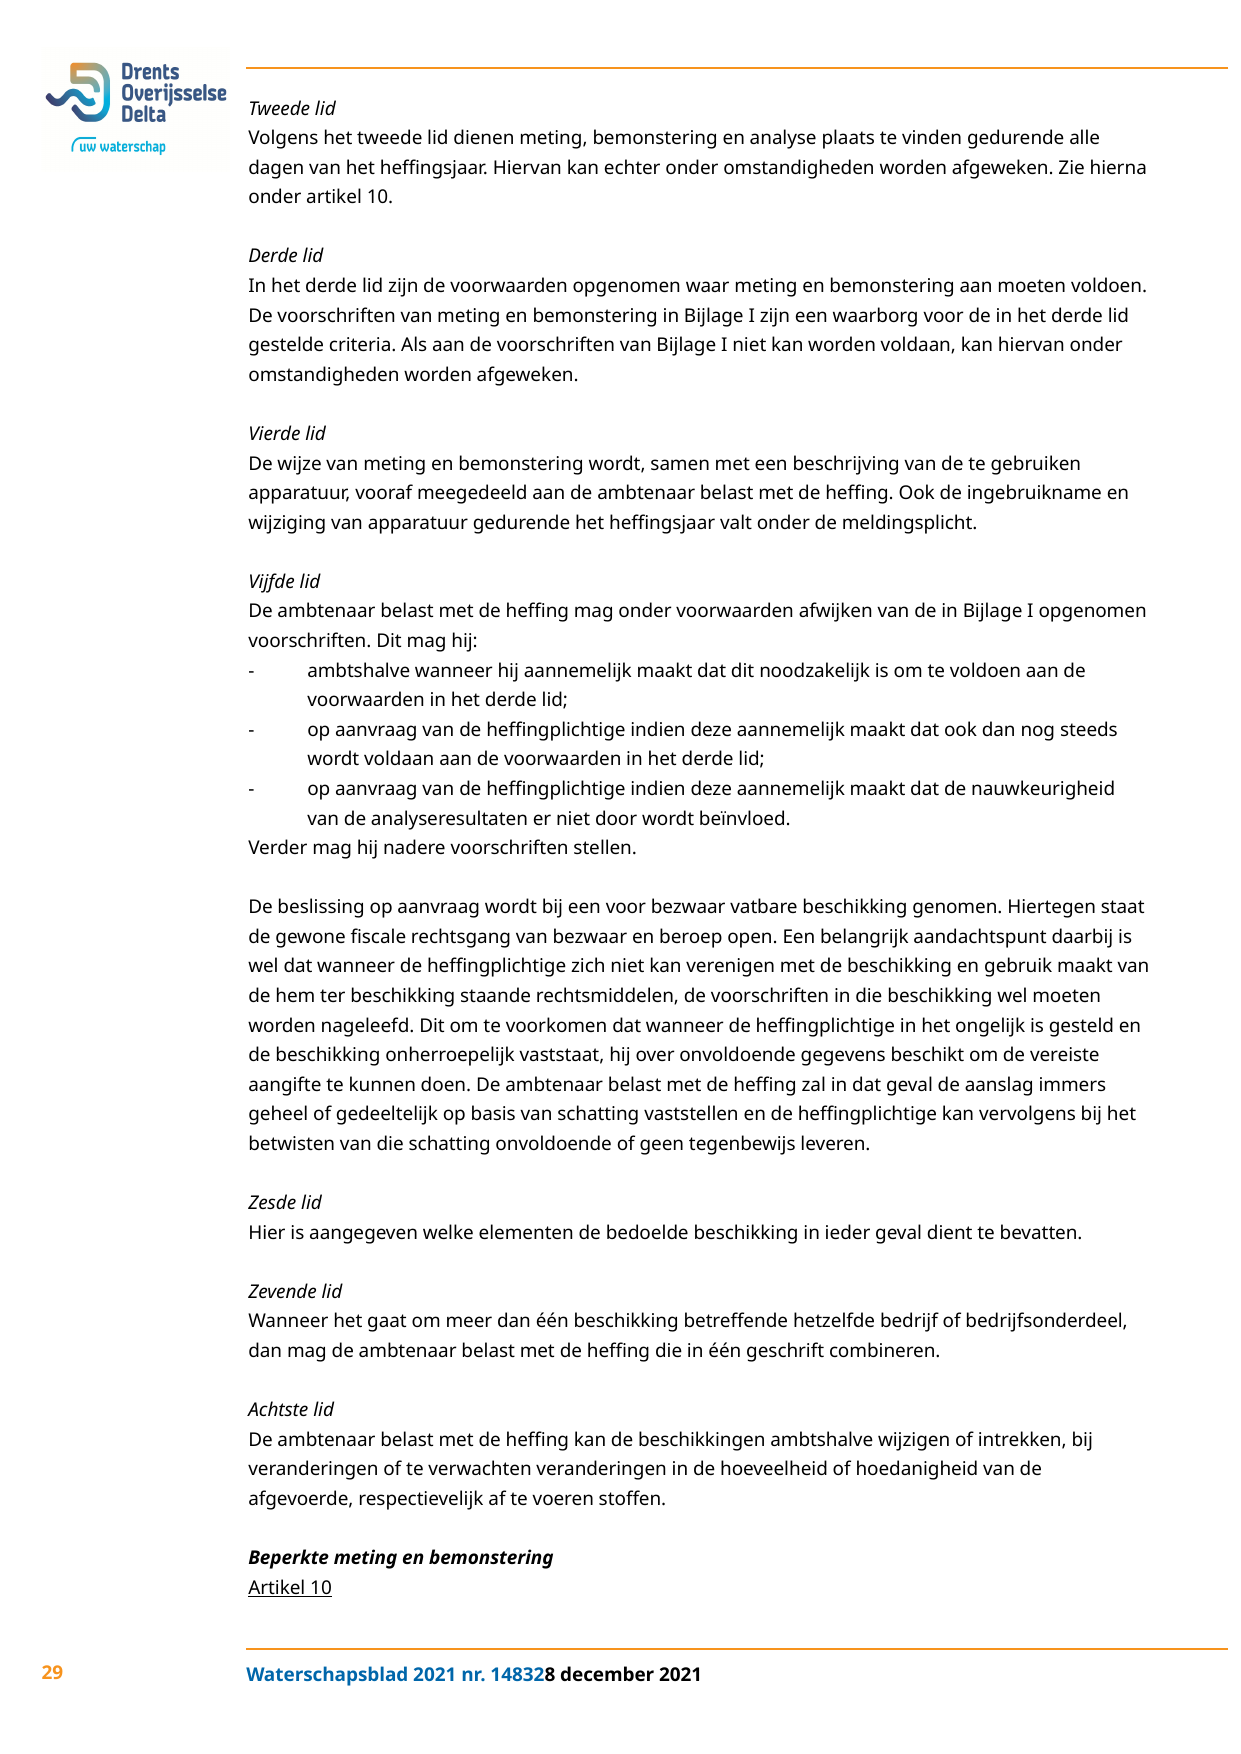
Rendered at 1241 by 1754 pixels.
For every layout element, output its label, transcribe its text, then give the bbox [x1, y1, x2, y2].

list ambtshalve wanneer hij aannemelijk maakt dat dit noodzakelijk is om te voldoen aan de voorwaarden in het derde lid; [248, 657, 1152, 712]
text Hier is aangegeven welke elementen de bedoelde beschikking in ieder geval dient te bevatten. [248, 1219, 1152, 1245]
text Volgens het tweede lid dienen meting, bemonstering en analyse plaats te vinden gedurende alle dagen van het heffingsjaar. Hiervan kan echter onder omstandigheden worden afgeweken. Zie hierna onder artikel 10. [248, 124, 1152, 209]
text Zesde lid [248, 1189, 1152, 1215]
text Zevende lid [248, 1278, 1152, 1304]
text Tweede lid [248, 95, 1152, 121]
text Wanneer het gaat om meer dan één beschikking betreffende hetzelfde bedrijf of bedrijfsonderdeel, dan mag de ambtenaar belast met de heffing die in één geschrift combineren. [248, 1308, 1152, 1363]
text Verder mag hij nadere voorschriften stellen. [248, 834, 1152, 860]
text Achtste lid [248, 1396, 1152, 1422]
text Artikel 10 [248, 1574, 1152, 1600]
list op aanvraag van de heffingplichtige indien deze aannemelijk maakt dat de nauwkeurigheid van de analyseresultaten er niet door wordt beïnvloed. [248, 775, 1152, 831]
text Beperkte meting en bemonstering [248, 1544, 1152, 1570]
text De ambtenaar belast met de heffing kan de beschikkingen ambtshalve wijzigen of intrekken, bij veranderingen of te verwachten veranderingen in de hoeveelheid of hoedanigheid van de afgevoerde, respectievelijk af te voeren stoffen. [248, 1426, 1152, 1511]
text De beslissing op aanvraag wordt bij een voor bezwaar vatbare beschikking genomen. Hiertegen staat de gewone fiscale rechtsgang van bezwaar en beroep open. Een belangrijk aandachtspunt daarbij is wel dat wanneer de heffingplichtige zich niet kan verenigen met de beschikking en gebruik maakt van de hem ter beschikking staande rechtsmiddelen, de voorschriften in die beschikking wel moeten worden nageleefd. Dit om te voorkomen dat wanneer de heffingplichtige in het ongelijk is gesteld en de beschikking onherroepelijk vaststaat, hij over onvoldoende gegevens beschikt om de vereiste aangifte te kunnen doen. De ambtenaar belast met de heffing zal in dat geval de aanslag immers geheel of gedeeltelijk op basis van schatting vaststellen en de heffingplichtige kan vervolgens bij het betwisten van die schatting onvoldoende of geen tegenbewijs leveren. [248, 893, 1152, 1156]
text De wijze van meting en bemonstering wordt, samen met een beschrijving van de te gebruiken apparatuur, vooraf meegedeeld aan de ambtenaar belast met de heffing. Ook de ingebruikname en wijziging van apparatuur gedurende het heffingsjaar valt onder de meldingsplicht. [248, 450, 1152, 535]
text In het derde lid zijn de voorwaarden opgenomen waar meting en bemonstering aan moeten voldoen. De voorschriften van meting en bemonstering in Bijlage I zijn een waarborg voor de in het derde lid gestelde criteria. Als aan de voorschriften van Bijlage I niet kan worden voldaan, kan hiervan onder omstandigheden worden afgeweken. [248, 272, 1152, 387]
text Vijfde lid [248, 568, 1152, 594]
text De ambtenaar belast met de heffing mag onder voorwaarden afwijken van de in Bijlage I opgenomen voorschriften. Dit mag hij: [248, 598, 1152, 653]
list op aanvraag van de heffingplichtige indien deze aannemelijk maakt dat ook dan nog steeds wordt voldaan aan de voorwaarden in het derde lid; [248, 716, 1152, 771]
text Vierde lid [248, 420, 1152, 446]
picture [41, 47, 231, 172]
text Derde lid [248, 243, 1152, 268]
